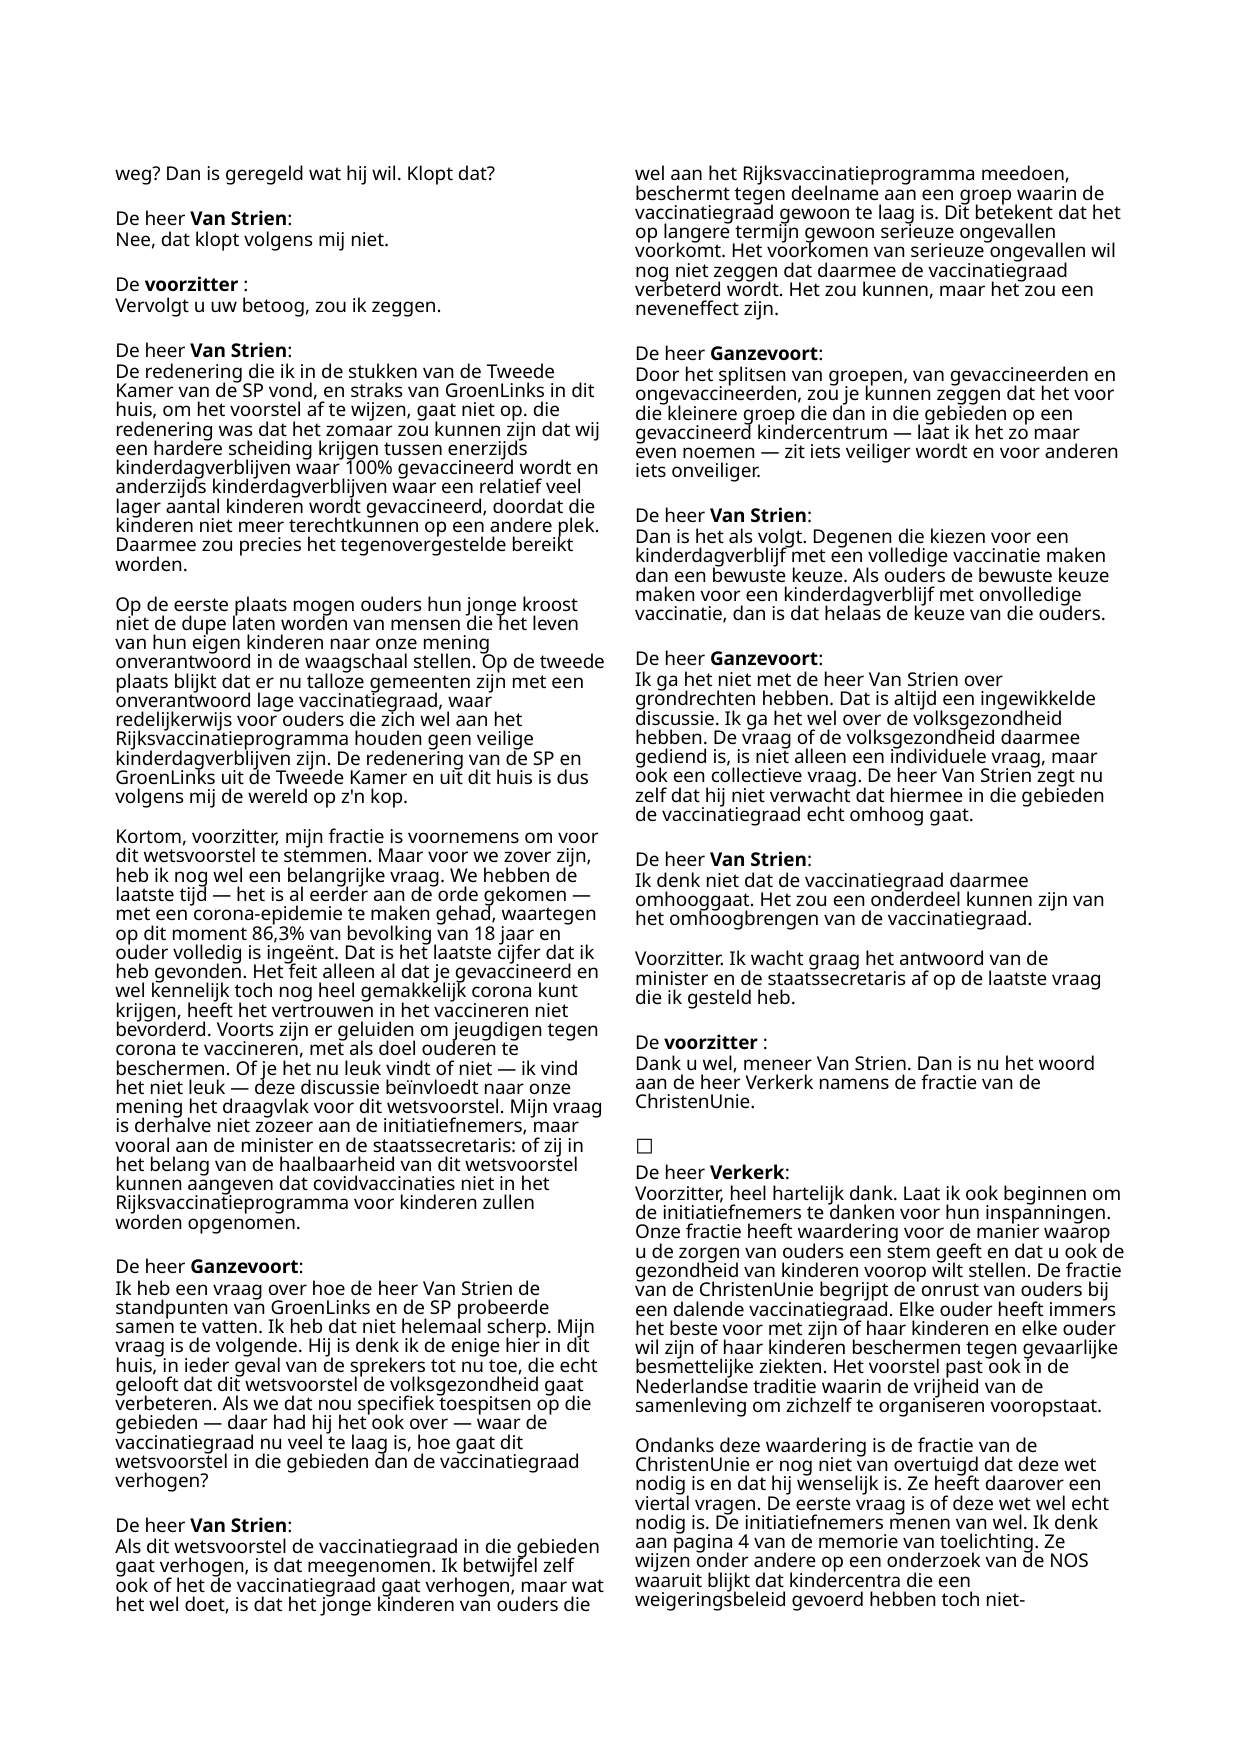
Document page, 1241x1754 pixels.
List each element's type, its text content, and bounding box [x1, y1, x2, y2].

text ⬜ [635, 1133, 1125, 1159]
text Nee, dat klopt volgens mij niet. [115, 231, 605, 250]
text Ik heb een vraag over hoe de heer Van Strien de standpunten van GroenLinks en de SP probeerde samen te vatten. Ik heb dat niet helemaal scherp. Mijn vraag is de volgende. Hij is denk ik de enige hier in dit huis, in ieder geval van de sprekers tot nu toe, die echt gelooft dat dit wetsvoorstel de volksgezondheid gaat verbeteren. Als we dat nou specifiek toespitsen op die gebieden — daar had hij het ook over — waar de vaccinatiegraad nu veel te laag is, hoe gaat dit wetsvoorstel in die gebieden dan de vaccinatiegraad verhogen? [115, 1279, 605, 1491]
text De heer Ganzevoort: [635, 340, 1125, 366]
text Voorzitter, heel hartelijk dank. Laat ik ook beginnen om de initiatiefnemers te danken voor hun inspanningen. Onze fractie heeft waardering voor de manier waarop u de zorgen van ouders een stem geeft en dat u ook de gezondheid van kinderen voorop wilt stellen. De fractie van de ChristenUnie begrijpt de onrust van ouders bij een dalende vaccinatiegraad. Elke ouder heeft immers het beste voor met zijn of haar kinderen en elke ouder wil zijn of haar kinderen beschermen tegen gevaarlijke besmettelijke ziekten. Het voorstel past ook in de Nederlandse traditie waarin de vrijheid van de samenleving om zichzelf te organiseren vooropstaat. [635, 1185, 1125, 1416]
text Op de eerste plaats mogen ouders hun jonge kroost niet de dupe laten worden van mensen die het leven van hun eigen kinderen naar onze mening onverantwoord in de waagschaal stellen. Op de tweede plaats blijkt dat er nu talloze gemeenten zijn met een onverantwoord lage vaccinatiegraad, waar redelijkerwijs voor ouders die zich wel aan het Rijksvaccinatieprogramma houden geen veilige kinderdagverblijven zijn. De redenering van de SP en GroenLinks uit de Tweede Kamer en uit dit huis is dus volgens mij de wereld op z'n kop. [115, 596, 605, 807]
text Ik ga het niet met de heer Van Strien over grondrechten hebben. Dat is altijd een ingewikkelde discussie. Ik ga het wel over de volksgezondheid hebben. De vraag of de volksgezondheid daarmee gediend is, is niet alleen een individuele vraag, maar ook een collectieve vraag. De heer Van Strien zegt nu zelf dat hij niet verwacht dat hiermee in die gebieden de vaccinatiegraad echt omhoog gaat. [635, 671, 1125, 825]
text De heer Ganzevoort: [635, 645, 1125, 671]
text De voorzitter : [635, 1029, 1125, 1055]
text wel aan het Rijksvaccinatieprogramma meedoen, beschermt tegen deelname aan een groep waarin de vaccinatiegraad gewoon te laag is. Dit betekent dat het op langere termijn gewoon serieuze ongevallen voorkomt. Het voorkomen van serieuze ongevallen wil nog niet zeggen dat daarmee de vaccinatiegraad verbeterd wordt. Het zou kunnen, maar het zou een neveneffect zijn. [635, 165, 1125, 319]
text De heer Van Strien: [635, 846, 1125, 872]
text weg? Dan is geregeld wat hij wil. Klopt dat? [115, 165, 605, 184]
text De heer Van Strien: [115, 337, 605, 363]
text De heer Ganzevoort: [115, 1254, 605, 1279]
text Als dit wetsvoorstel de vaccinatiegraad in die gebieden gaat verhogen, is dat meegenomen. Ik betwijfel zelf ook of het de vaccinatiegraad gaat verhogen, maar wat het wel doet, is dat het jonge kinderen van ouders die [115, 1538, 605, 1615]
text De heer Van Strien: [115, 1512, 605, 1538]
text Dank u wel, meneer Van Strien. Dan is nu het woord aan de heer Verkerk namens de fractie van de ChristenUnie. [635, 1055, 1125, 1113]
text Voorzitter. Ik wacht graag het antwoord van de minister en de staatssecretaris af op de laatste vraag die ik gesteld heb. [635, 950, 1125, 1008]
text De redenering die ik in de stukken van de Tweede Kamer van de SP vond, en straks van GroenLinks in dit huis, om het voorstel af te wijzen, gaat niet op. die redenering was dat het zomaar zou kunnen zijn dat wij een hardere scheiding krijgen tussen enerzijds kinderdagverblijven waar 100% gevaccineerd wordt en anderzijds kinderdagverblijven waar een relatief veel lager aantal kinderen wordt gevaccineerd, doordat die kinderen niet meer terechtkunnen op een andere plek. Daarmee zou precies het tegenovergestelde bereikt worden. [115, 363, 605, 575]
text Kortom, voorzitter, mijn fractie is voornemens om voor dit wetsvoorstel te stemmen. Maar voor we zover zijn, heb ik nog wel een belangrijke vraag. We hebben de laatste tijd — het is al eerder aan de orde gekomen — met een corona-epidemie te maken gehad, waartegen op dit moment 86,3% van bevolking van 18 jaar en ouder volledig is ingeënt. Dat is het laatste cijfer dat ik heb gevonden. Het feit alleen al dat je gevaccineerd en wel kennelijk toch nog heel gemakkelijk corona kunt krijgen, heeft het vertrouwen in het vaccineren niet bevorderd. Voorts zijn er geluiden om jeugdigen tegen corona te vaccineren, met als doel ouderen te beschermen. Of je het nu leuk vindt of niet — ik vind het niet leuk — deze discussie beïnvloedt naar onze mening het draagvlak voor dit wetsvoorstel. Mijn vraag is derhalve niet zozeer aan de initiatiefnemers, maar vooral aan de minister en de staatssecretaris: of zij in het belang van de haalbaarheid van dit wetsvoorstel kunnen aangeven dat covidvaccinaties niet in het Rijksvaccinatieprogramma voor kinderen zullen worden opgenomen. [115, 828, 605, 1233]
text Ondanks deze waardering is de fractie van de ChristenUnie er nog niet van overtuigd dat deze wet nodig is en dat hij wenselijk is. Ze heeft daarover een viertal vragen. De eerste vraag is of deze wet wel echt nodig is. De initiatiefnemers menen van wel. Ik denk aan pagina 4 van de memorie van toelichting. Ze wijzen onder andere op een onderzoek van de NOS waaruit blijkt dat kindercentra die een weigeringsbeleid gevoerd hebben toch niet- [635, 1437, 1125, 1610]
text Ik denk niet dat de vaccinatiegraad daarmee omhooggaat. Het zou een onderdeel kunnen zijn van het omhoogbrengen van de vaccinatiegraad. [635, 872, 1125, 930]
text De heer Van Strien: [635, 502, 1125, 528]
text De heer Verkerk: [635, 1159, 1125, 1185]
text Dan is het als volgt. Degenen die kiezen voor een kinderdagverblijf met een volledige vaccinatie maken dan een bewuste keuze. Als ouders de bewuste keuze maken voor een kinderdagverblijf met onvolledige vaccinatie, dan is dat helaas de keuze van die ouders. [635, 528, 1125, 624]
text De heer Van Strien: [115, 205, 605, 231]
text Vervolgt u uw betoog, zou ik zeggen. [115, 297, 605, 316]
text De voorzitter : [115, 271, 605, 297]
text Door het splitsen van groepen, van gevaccineerden en ongevaccineerden, zou je kunnen zeggen dat het voor die kleinere groep die dan in die gebieden op een gevaccineerd kindercentrum — laat ik het zo maar even noemen — zit iets veiliger wordt en voor anderen iets onveiliger. [635, 366, 1125, 482]
